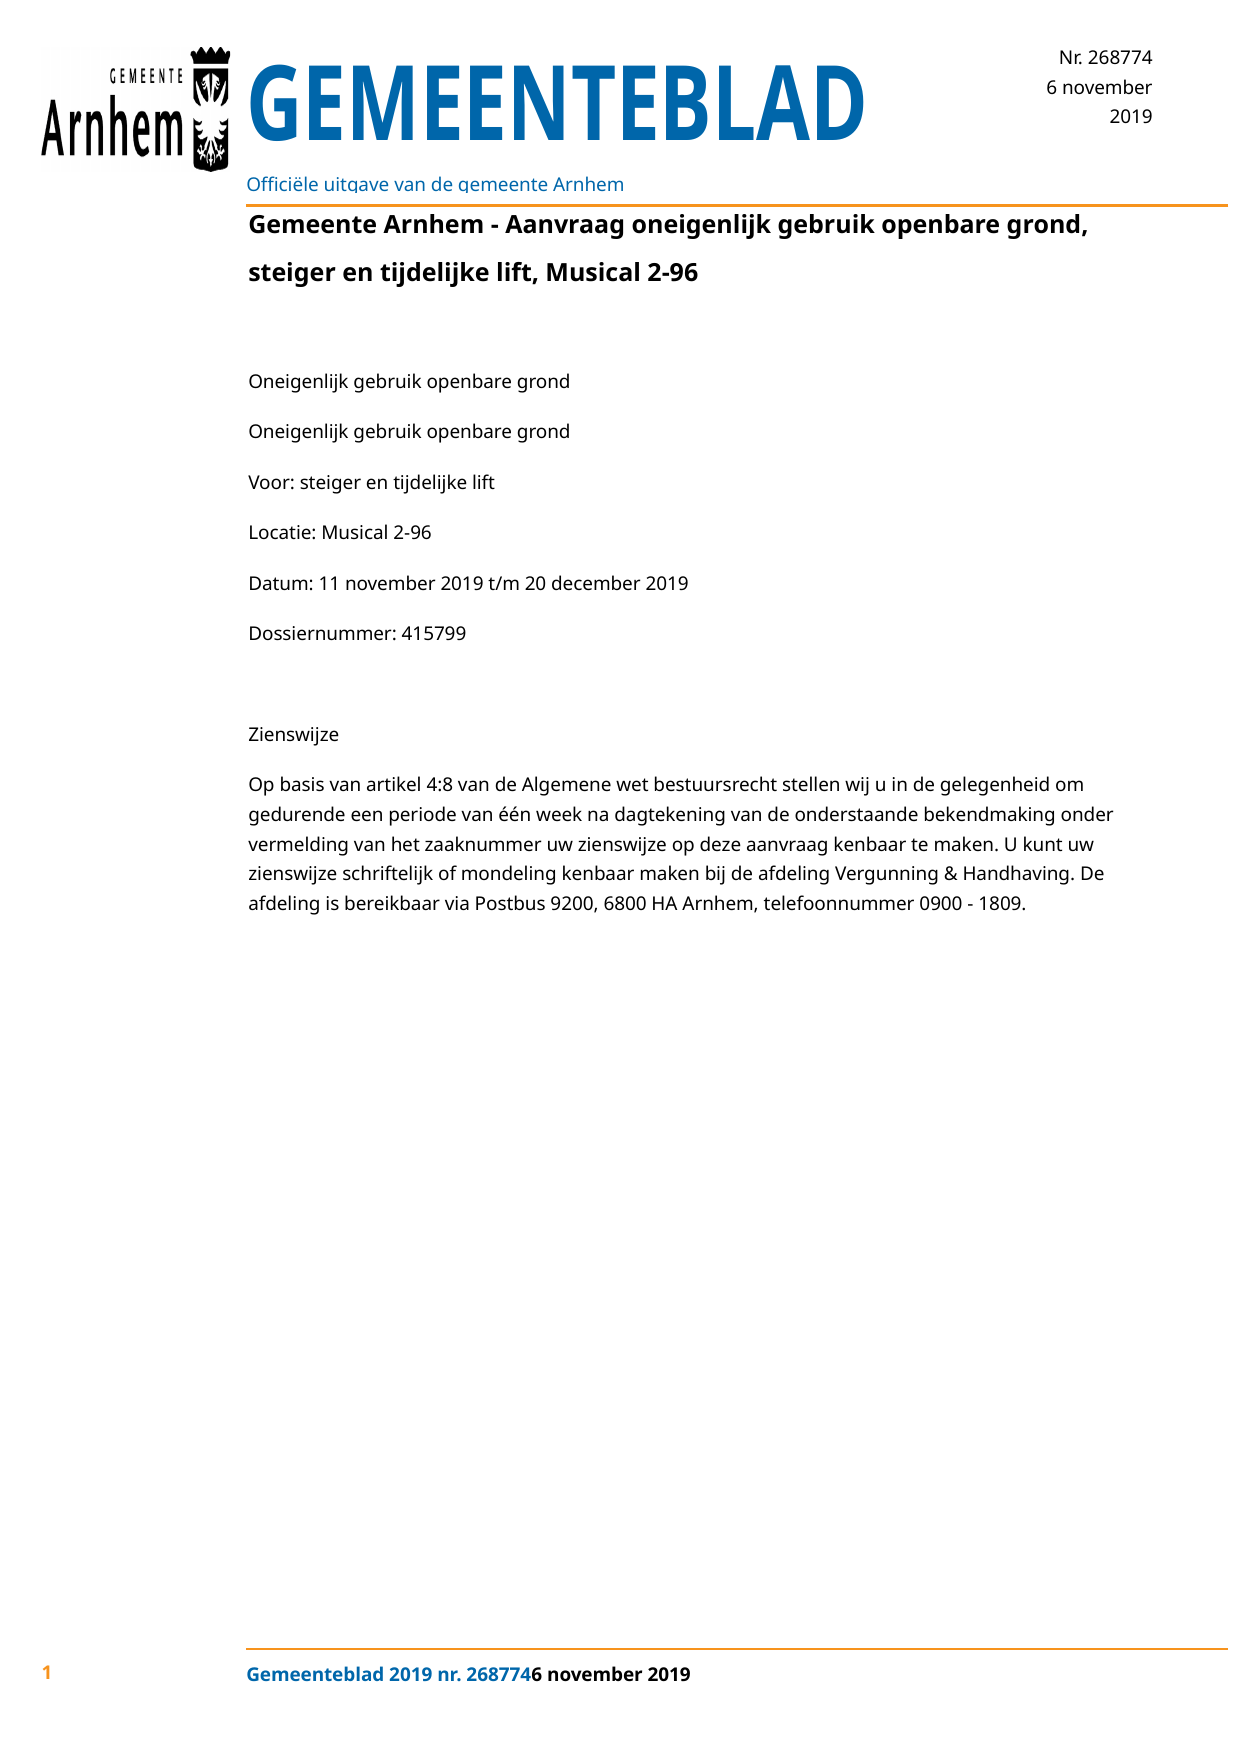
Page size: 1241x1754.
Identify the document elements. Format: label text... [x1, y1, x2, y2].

text Oneigenlijk gebruik openbare grond [248, 368, 1152, 394]
text Oneigenlijk gebruik openbare grond [248, 419, 1152, 444]
text Gemeente Arnhem - Aanvraag oneigenlijk gebruik openbare grond, steiger en tijdelijke lift, Musical 2-96 [248, 207, 1152, 288]
picture [41, 47, 231, 172]
text Locatie: Musical 2-96 [248, 519, 1152, 545]
text Op basis van artikel 4:8 van de Algemene wet bestuursrecht stellen wij u in de gelegenheid om gedurende een periode van één week na dagtekening van de onderstaande bekendmaking onder vermelding van het zaaknummer uw zienswijze op deze aanvraag kenbaar te maken. U kunt uw zienswijze schriftelijk of mondeling kenbaar maken bij de afdeling Vergunning & Handhaving. De afdeling is bereikbaar via Postbus 9200, 6800 HA Arnhem, telefoonnummer 0900 - 1809. [248, 772, 1152, 916]
text Voor: steiger en tijdelijke lift [248, 469, 1152, 495]
text Datum: 11 november 2019 t/m 20 december 2019 [248, 570, 1152, 596]
text Zienswijze [248, 721, 1152, 747]
text Dossiernummer: 415799 [248, 620, 1152, 646]
